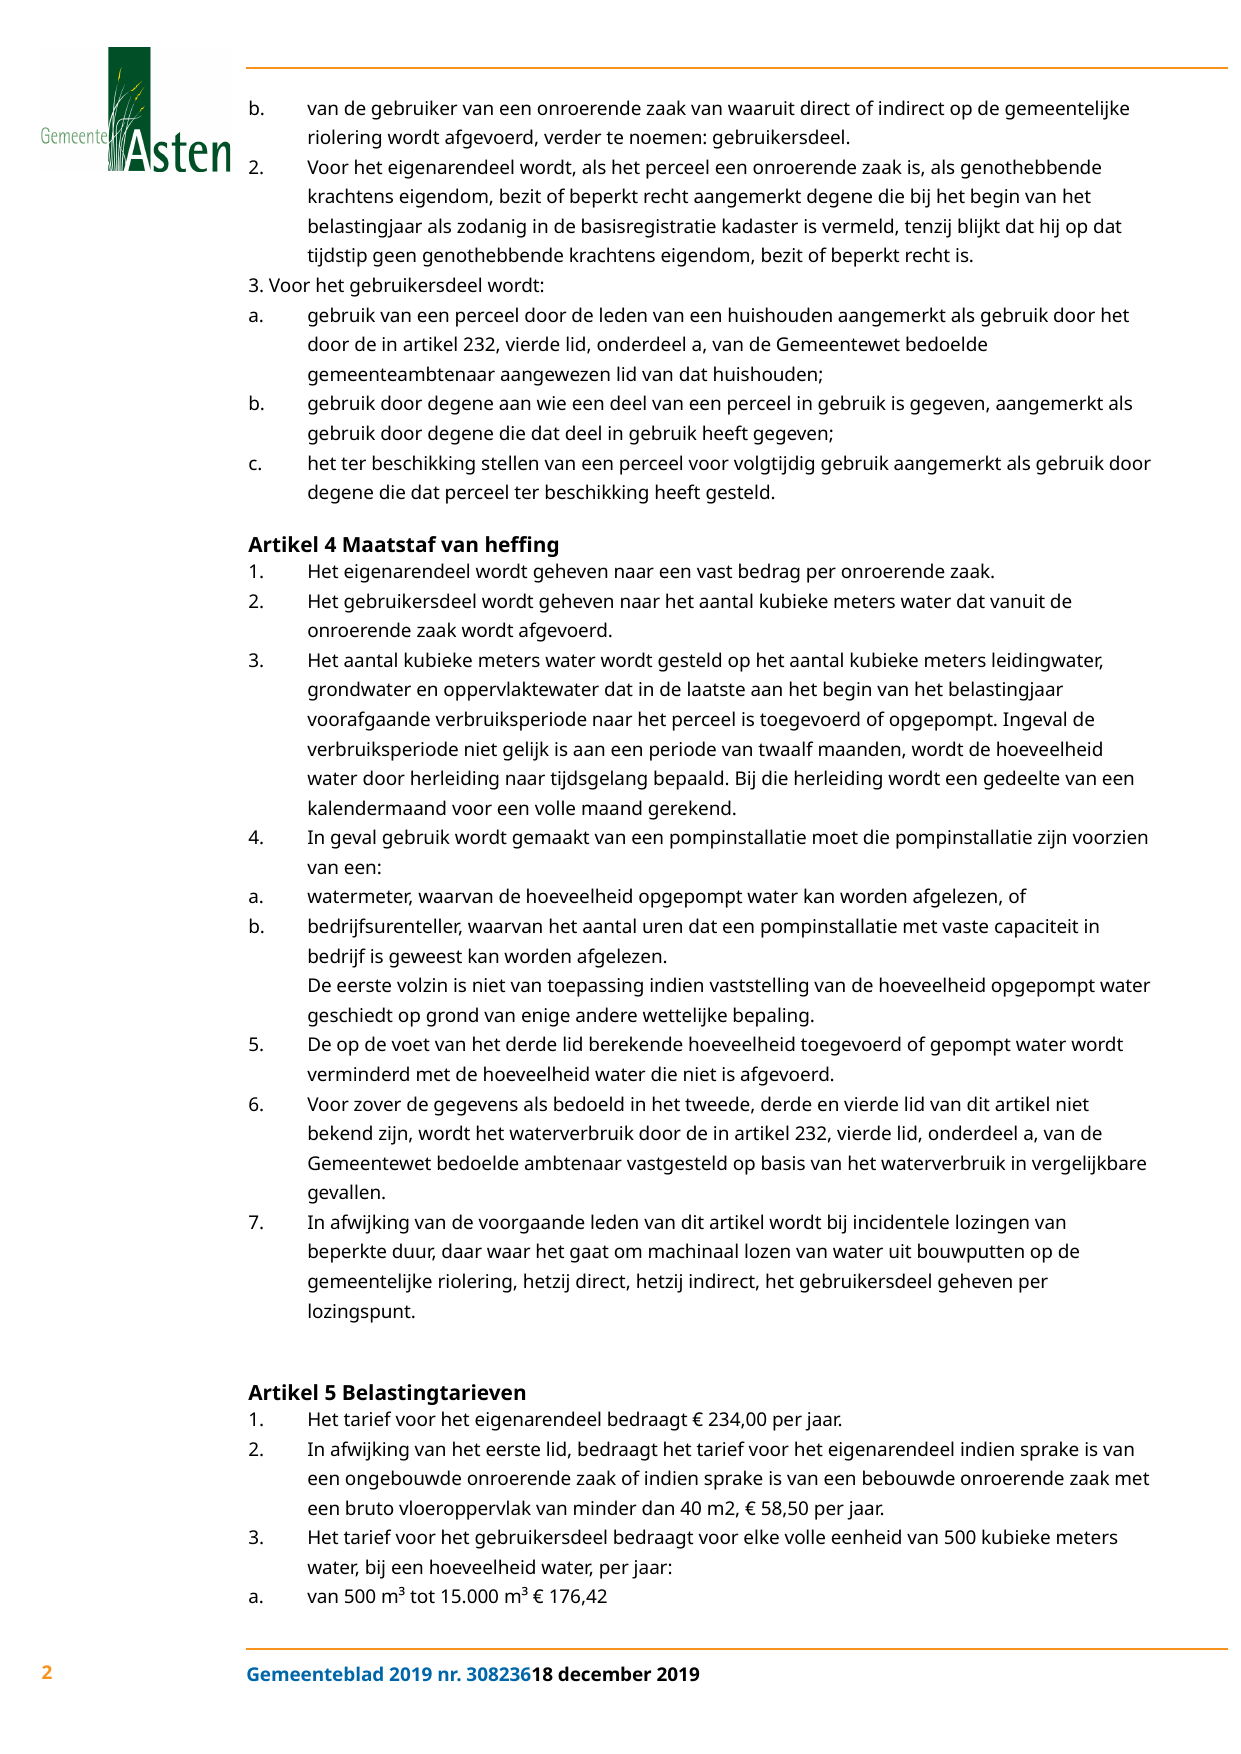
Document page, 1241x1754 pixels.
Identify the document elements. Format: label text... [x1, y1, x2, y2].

list Het aantal kubieke meters water wordt gesteld op het aantal kubieke meters leidingwater, grondwater en oppervlaktewater dat in de laatste aan het begin van het belastingjaar voorafgaande verbruiksperiode naar het perceel is toegevoerd of opgepompt. Ingeval de verbruiksperiode niet gelijk is aan een periode van twaalf maanden, wordt de hoeveelheid water door herleiding naar tijdsgelang bepaald. Bij die herleiding wordt een gedeelte van een kalendermaand voor een volle maand gerekend. [248, 647, 1152, 821]
text Artikel 5 Belastingtarieven [248, 1378, 1152, 1406]
list watermeter, waarvan de hoeveelheid opgepompt water kan worden afgelezen, of [248, 884, 1152, 909]
list In geval gebruik wordt gemaakt van een pompinstallatie moet die pompinstallatie zijn voorzien van een: [248, 824, 1152, 880]
list De op de voet van het derde lid berekende hoeveelheid toegevoerd of gepompt water wordt verminderd met de hoeveelheid water die niet is afgevoerd. [248, 1032, 1152, 1087]
text 3. Voor het gebruikersdeel wordt: [248, 272, 1152, 298]
list van de gebruiker van een onroerende zaak van waaruit direct of indirect op de gemeentelijke riolering wordt afgevoerd, verder te noemen: gebruikersdeel. [248, 95, 1152, 150]
list bedrijfsurenteller, waarvan het aantal uren dat een pompinstallatie met vaste capaciteit in bedrijf is geweest kan worden afgelezen. [248, 913, 1152, 968]
list Voor zover de gegevens als bedoeld in het tweede, derde en vierde lid van dit artikel niet bekend zijn, wordt het waterverbruik door de in artikel 232, vierde lid, onderdeel a, van de Gemeentewet bedoelde ambtenaar vastgesteld op basis van het waterverbruik in vergelijkbare gevallen. [248, 1091, 1152, 1205]
list Het eigenarendeel wordt geheven naar een vast bedrag per onroerende zaak. [248, 558, 1152, 584]
list Het tarief voor het eigenarendeel bedraagt € 234,00 per jaar. [248, 1406, 1152, 1432]
list Het gebruikersdeel wordt geheven naar het aantal kubieke meters water dat vanuit de onroerende zaak wordt afgevoerd. [248, 588, 1152, 643]
list Voor het eigenarendeel wordt, als het perceel een onroerende zaak is, als genothebbende krachtens eigendom, bezit of beperkt recht aangemerkt degene die bij het begin van het belastingjaar als zodanig in de basisregistratie kadaster is vermeld, tenzij blijkt dat hij op dat tijdstip geen genothebbende krachtens eigendom, bezit of beperkt recht is. [248, 154, 1152, 268]
list In afwijking van het eerste lid, bedraagt het tarief voor het eigenarendeel indien sprake is van een ongebouwde onroerende zaak of indien sprake is van een bebouwde onroerende zaak met een bruto vloeroppervlak van minder dan 40 m2, € 58,50 per jaar. [248, 1436, 1152, 1521]
list van 500 m³ tot 15.000 m³ € 176,42 [248, 1584, 1152, 1609]
picture [41, 47, 231, 172]
list gebruik van een perceel door de leden van een huishouden aangemerkt als gebruik door het door de in artikel 232, vierde lid, onderdeel a, van de Gemeentewet bedoelde gemeenteambtenaar aangewezen lid van dat huishouden; [248, 302, 1152, 387]
list gebruik door degene aan wie een deel van een perceel in gebruik is gegeven, aangemerkt als gebruik door degene die dat deel in gebruik heeft gegeven; [248, 391, 1152, 446]
text Artikel 4 Maatstaf van heffing [248, 530, 1152, 558]
list Het tarief voor het gebruikersdeel bedraagt voor elke volle eenheid van 500 kubieke meters water, bij een hoeveelheid water, per jaar: [248, 1524, 1152, 1580]
list In afwijking van de voorgaande leden van dit artikel wordt bij incidentele lozingen van beperkte duur, daar waar het gaat om machinaal lozen van water uit bouwputten op de gemeentelijke riolering, hetzij direct, hetzij indirect, het gebruikersdeel geheven per lozingspunt. [248, 1209, 1152, 1323]
list het ter beschikking stellen van een perceel voor volgtijdig gebruik aangemerkt als gebruik door degene die dat perceel ter beschikking heeft gesteld. [248, 450, 1152, 505]
list De eerste volzin is niet van toepassing indien vaststelling van de hoeveelheid opgepompt water geschiedt op grond van enige andere wettelijke bepaling. [248, 972, 1152, 1028]
